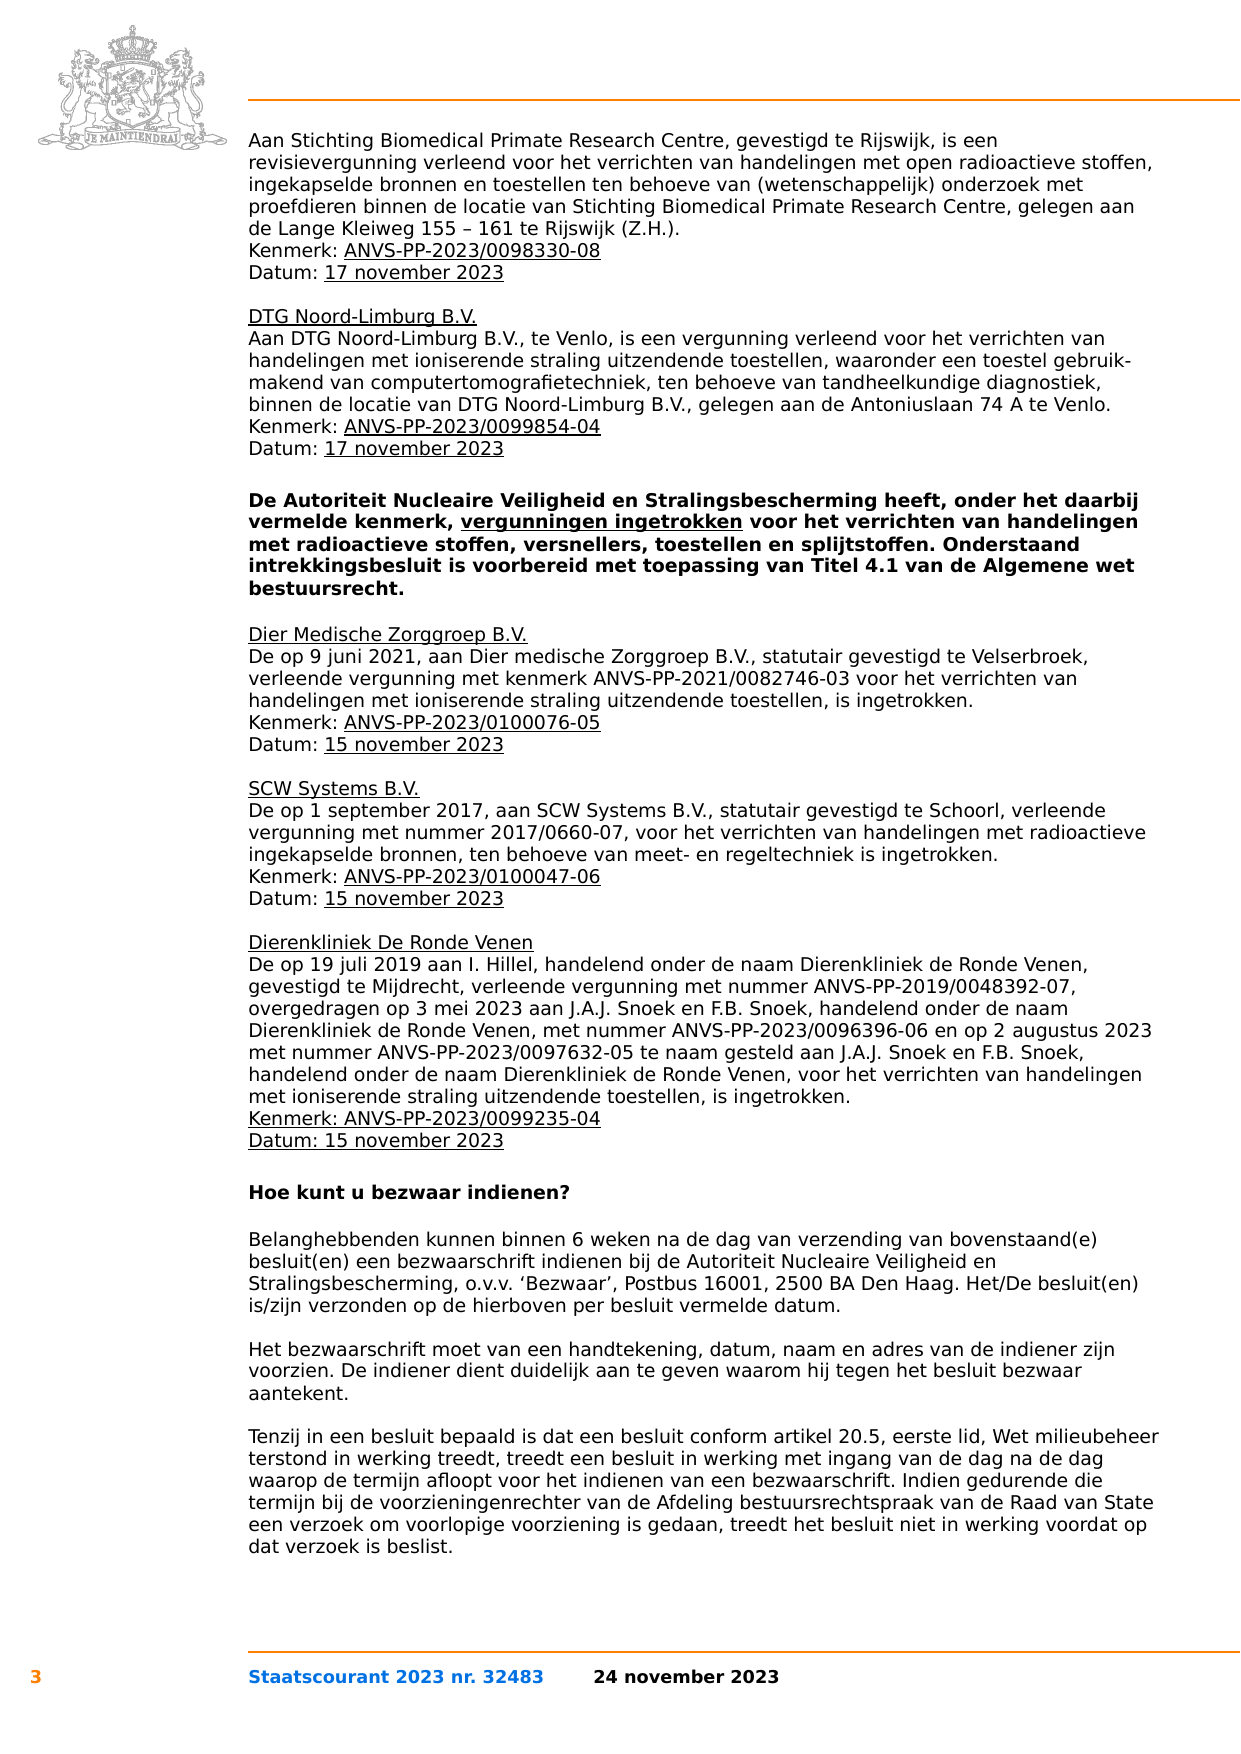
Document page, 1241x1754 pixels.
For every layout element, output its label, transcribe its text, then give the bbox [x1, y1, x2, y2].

text De op 19 juli 2019 aan I. Hillel, handelend onder de naam Dierenkliniek de Ronde Venen, gevestigd te Mijdrecht, verleende vergunning met nummer ANVS-PP-2019/0048392-07, overgedragen op 3 mei 2023 aan J.A.J. Snoek en F.B. Snoek, handelend onder de naam Dierenkliniek de Ronde Venen, met nummer ANVS-PP-2023/0096396-06 en op 2 augustus 2023 met nummer ANVS-PP-2023/0097632-05 te naam gesteld aan J.A.J. Snoek en F.B. Snoek, handelend onder de naam Dierenkliniek de Ronde Venen, voor het verrichten van handelingen met ioniserende straling uitzendende toestellen, is ingetrokken. [248, 954, 1163, 1108]
text Kenmerk: ANVS-PP-2023/0099235-04 [248, 1108, 1163, 1130]
text Tenzij in een besluit bepaald is dat een besluit conform artikel 20.5, eerste lid, Wet milieubeheer terstond in werking treedt, treedt een besluit in werking met ingang van de dag na de dag waarop de termijn afloopt voor het indienen van een bezwaarschrift. Indien gedurende die termijn bij de voorzieningenrechter van de Afdeling bestuursrechtspraak van de Raad van State een verzoek om voorlopige voorziening is gedaan, treedt het besluit niet in werking voordat op dat verzoek is beslist. [248, 1426, 1163, 1558]
text Datum: 17 november 2023 [248, 262, 1163, 284]
text SCW Systems B.V. [248, 778, 1163, 800]
text Dierenkliniek De Ronde Venen [248, 932, 1163, 954]
text Belanghebbenden kunnen binnen 6 weken na de dag van verzending van bovenstaand(e) besluit(en) een bezwaarschrift indienen bij de Autoriteit Nucleaire Veiligheid en Stralingsbescherming, o.v.v. ‘Bezwaar’, Postbus 16001, 2500 BA Den Haag. Het/De besluit(en) is/zijn verzonden op de hierboven per besluit vermelde datum. [248, 1229, 1163, 1317]
text DTG Noord-Limburg B.V. [248, 306, 1163, 328]
text Datum: 15 november 2023 [248, 734, 1163, 756]
text Kenmerk: ANVS-PP-2023/0100047-06 [248, 866, 1163, 888]
subtitle Hoe kunt u bezwaar indienen? [248, 1182, 1163, 1204]
text Kenmerk: ANVS-PP-2023/0098330-08 [248, 240, 1163, 262]
picture [38, 25, 227, 150]
subtitle De Autoriteit Nucleaire Veiligheid en Stralingsbescherming heeft, onder het daarbij vermelde kenmerk, vergunningen ingetrokken voor het verrichten van handelingen met radioactieve stoffen, versnellers, toestellen en splijtstoffen. Onderstaand intrekkingsbesluit is voorbereid met toepassing van Titel 4.1 van de Algemene wet bestuursrecht. [248, 489, 1163, 599]
text Dier Medische Zorggroep B.V. [248, 624, 1163, 646]
text De op 9 juni 2021, aan Dier medische Zorggroep B.V., statutair gevestigd te Velserbroek, verleende vergunning met kenmerk ANVS-PP-2021/0082746-03 voor het verrichten van handelingen met ioniserende straling uitzendende toestellen, is ingetrokken. [248, 646, 1163, 712]
text Kenmerk: ANVS-PP-2023/0099854-04 [248, 416, 1163, 437]
text Het bezwaarschrift moet van een handtekening, datum, naam en adres van de indiener zijn voorzien. De indiener dient duidelijk aan te geven waarom hij tegen het besluit bezwaar aantekent. [248, 1338, 1163, 1404]
text Aan Stichting Biomedical Primate Research Centre, gevestigd te Rijswijk, is een revisievergunning verleend voor het verrichten van handelingen met open radioactieve stoffen, ingekapselde bronnen en toestellen ten behoeve van (wetenschappelijk) onderzoek met proefdieren binnen de locatie van Stichting Biomedical Primate Research Centre, gelegen aan de Lange Kleiweg 155 – 161 te Rijswijk (Z.H.). [248, 130, 1163, 240]
text Datum: 17 november 2023 [248, 437, 1163, 459]
text Aan DTG Noord-Limburg B.V., te Venlo, is een vergunning verleend voor het verrichten van handelingen met ioniserende straling uitzendende toestellen, waaronder een toestel gebruik- makend van computertomografietechniek, ten behoeve van tandheelkundige diagnostiek, binnen de locatie van DTG Noord-Limburg B.V., gelegen aan de Antoniuslaan 74 A te Venlo. [248, 328, 1163, 416]
text De op 1 september 2017, aan SCW Systems B.V., statutair gevestigd te Schoorl, verleende vergunning met nummer 2017/0660-07, voor het verrichten van handelingen met radioactieve ingekapselde bronnen, ten behoeve van meet- en regeltechniek is ingetrokken. [248, 800, 1163, 866]
text Kenmerk: ANVS-PP-2023/0100076-05 [248, 712, 1163, 734]
text Datum: 15 november 2023 [248, 1130, 1163, 1152]
text Datum: 15 november 2023 [248, 888, 1163, 910]
